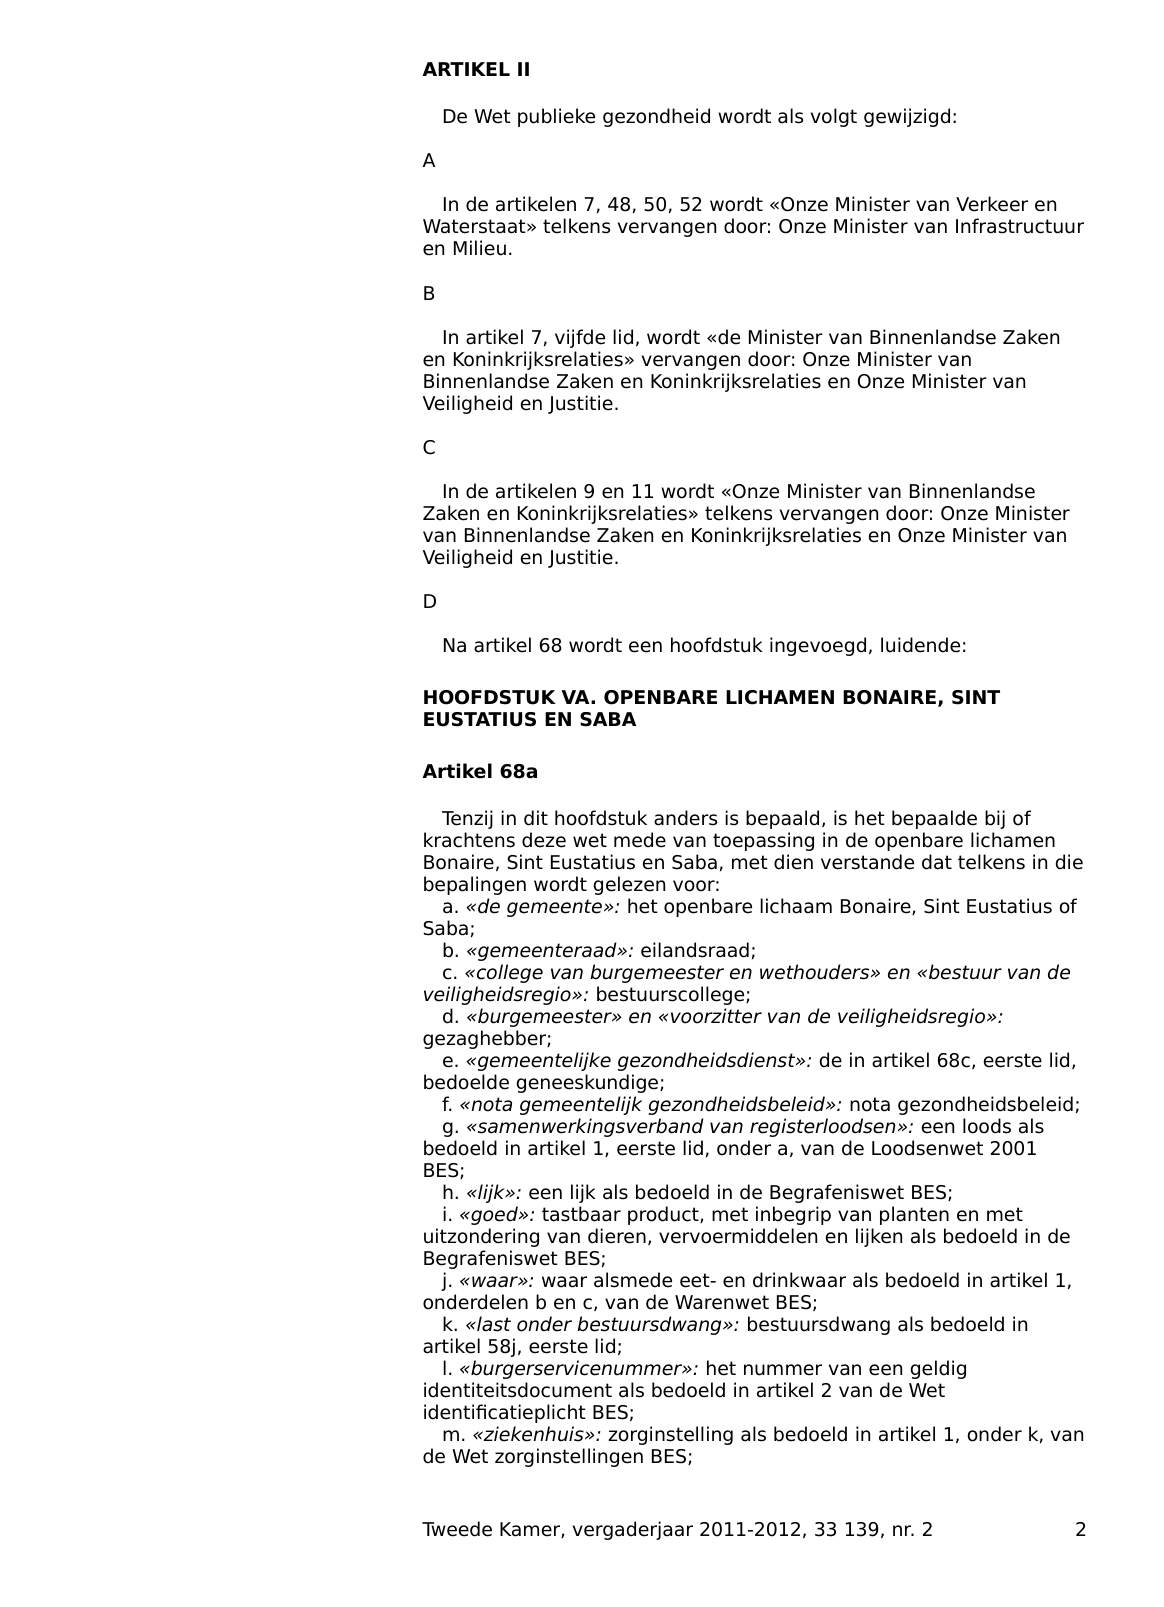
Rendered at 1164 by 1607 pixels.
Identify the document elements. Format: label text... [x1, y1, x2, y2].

text De Wet publieke gezondheid wordt als volgt gewijzigd: [422, 106, 1087, 128]
subtitle Artikel 68a [422, 761, 1087, 783]
text i. «goed»: tastbaar product, met inbegrip van planten en met uitzondering van dieren, vervoermiddelen en lijken als bedoeld in de Begrafeniswet BES; [422, 1204, 1087, 1270]
text l. «burgerservicenummer»: het nummer van een geldig identiteitsdocument als bedoeld in artikel 2 van de Wet identificatieplicht BES; [422, 1358, 1087, 1423]
text B [422, 282, 1087, 304]
text m. «ziekenhuis»: zorginstelling als bedoeld in artikel 1, onder k, van de Wet zorginstellingen BES; [422, 1423, 1087, 1467]
text h. «lijk»: een lijk als bedoeld in de Begrafeniswet BES; [422, 1182, 1087, 1204]
text In artikel 7, vijfde lid, wordt «de Minister van Binnenlandse Zaken en Koninkrijksrelaties» vervangen door: Onze Minister van Binnenlandse Zaken en Koninkrijksrelaties en Onze Minister van Veiligheid en Justitie. [422, 327, 1087, 414]
text k. «last onder bestuursdwang»: bestuursdwang als bedoeld in artikel 58j, eerste lid; [422, 1314, 1087, 1358]
text In de artikelen 7, 48, 50, 52 wordt «Onze Minister van Verkeer en Waterstaat» telkens vervangen door: Onze Minister van Infrastructuur en Milieu. [422, 194, 1087, 260]
text a. «de gemeente»: het openbare lichaam Bonaire, Sint Eustatius of Saba; [422, 896, 1087, 940]
text Na artikel 68 wordt een hoofdstuk ingevoegd, luidende: [422, 635, 1087, 657]
text b. «gemeenteraad»: eilandsraad; [422, 940, 1087, 962]
text Tenzij in dit hoofdstuk anders is bepaald, is het bepaalde bij of krachtens deze wet mede van toepassing in de openbare lichamen Bonaire, Sint Eustatius en Saba, met dien verstande dat telkens in die bepalingen wordt gelezen voor: [422, 808, 1087, 896]
text g. «samenwerkingsverband van registerloodsen»: een loods als bedoeld in artikel 1, eerste lid, onder a, van de Loodsenwet 2001 BES; [422, 1116, 1087, 1182]
text f. «nota gemeentelijk gezondheidsbeleid»: nota gezondheidsbeleid; [422, 1094, 1087, 1116]
subtitle ARTIKEL II [422, 59, 1087, 81]
text A [422, 150, 1087, 172]
text In de artikelen 9 en 11 wordt «Onze Minister van Binnenlandse Zaken en Koninkrijksrelaties» telkens vervangen door: Onze Minister van Binnenlandse Zaken en Koninkrijksrelaties en Onze Minister van Veiligheid en Justitie. [422, 481, 1087, 569]
text c. «college van burgemeester en wethouders» en «bestuur van de veiligheidsregio»: bestuurscollege; [422, 962, 1087, 1006]
text j. «waar»: waar alsmede eet- en drinkwaar als bedoeld in artikel 1, onderdelen b en c, van de Warenwet BES; [422, 1270, 1087, 1314]
text C [422, 437, 1087, 459]
text D [422, 591, 1087, 613]
text e. «gemeentelijke gezondheidsdienst»: de in artikel 68c, eerste lid, bedoelde geneeskundige; [422, 1050, 1087, 1094]
text d. «burgemeester» en «voorzitter van de veiligheidsregio»: gezaghebber; [422, 1006, 1087, 1050]
subtitle HOOFDSTUK VA. OPENBARE LICHAMEN BONAIRE, SINT EUSTATIUS EN SABA [422, 687, 1087, 731]
